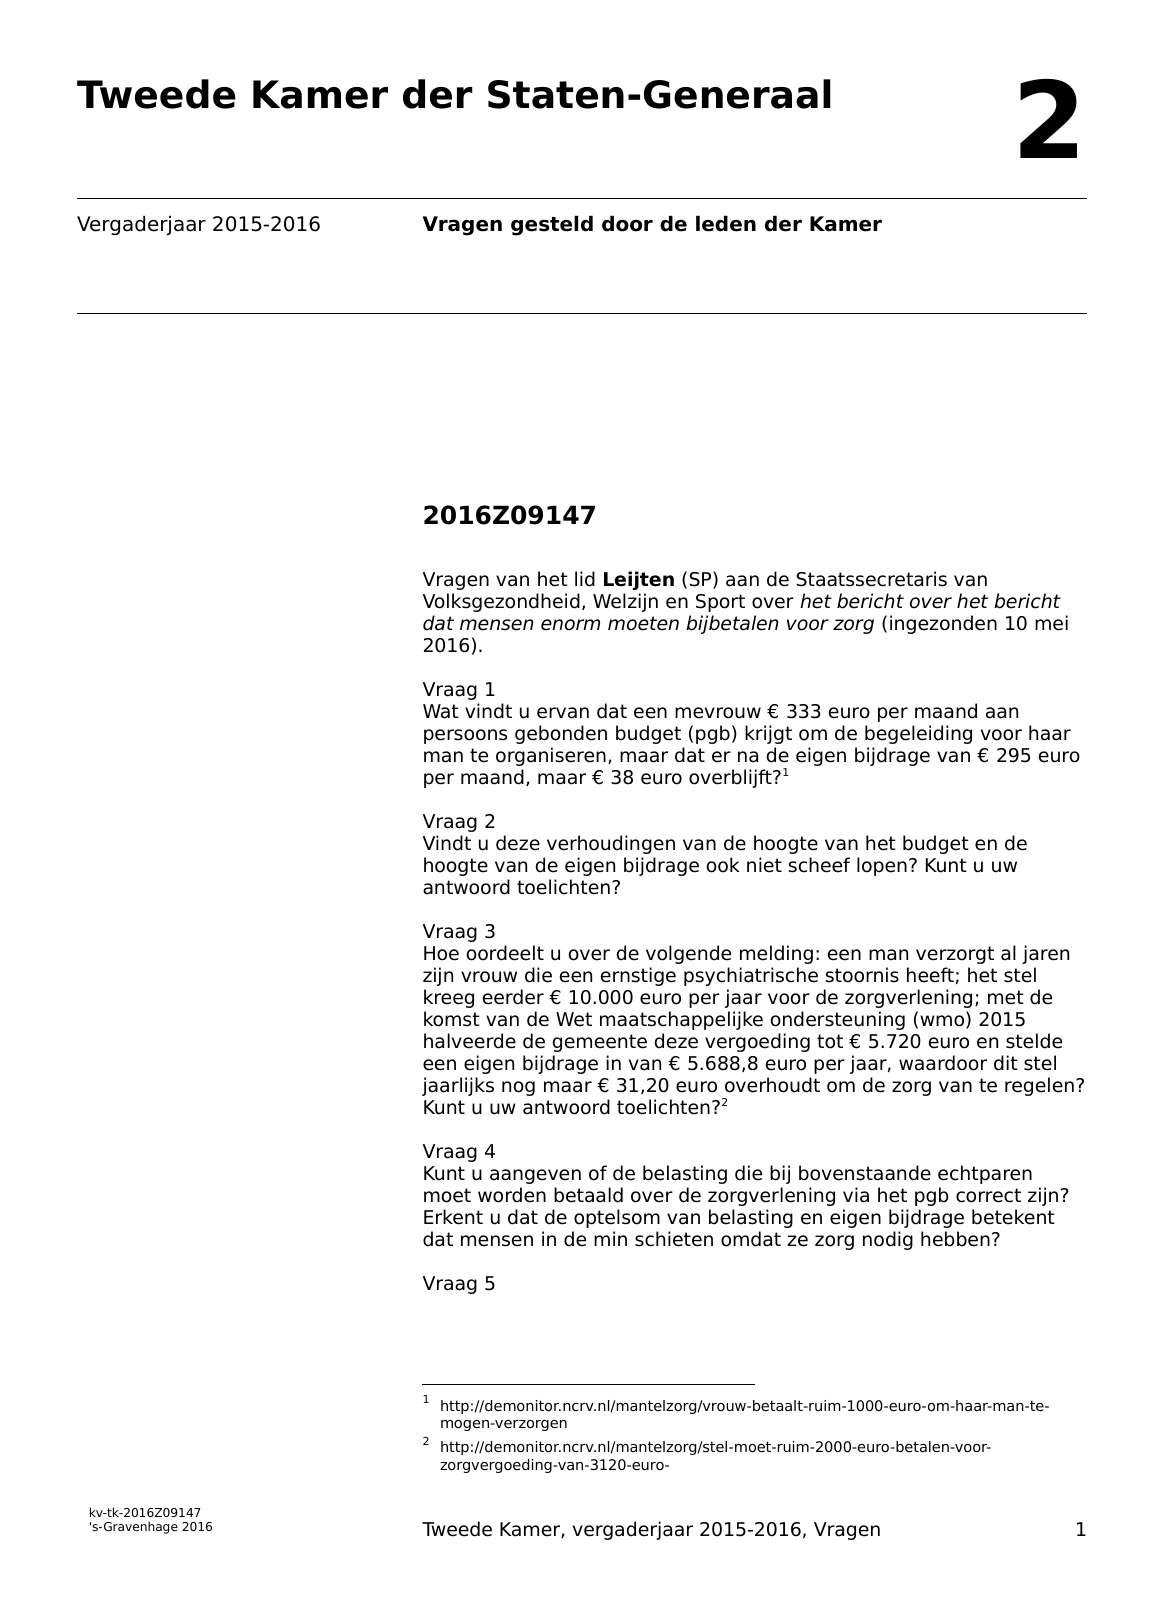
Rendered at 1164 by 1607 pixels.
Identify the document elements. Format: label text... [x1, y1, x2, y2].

text 2016Z09147 [422, 501, 1087, 531]
text Hoe oordeelt u over de volgende melding: een man verzorgt al jaren zijn vrouw die een ernstige psychiatrische stoornis heeft; het stel kreeg eerder € 10.000 euro per jaar voor de zorgverlening; met de komst van de Wet maatschappelijke ondersteuning (wmo) 2015 halveerde de gemeente deze vergoeding tot € 5.720 euro en stelde een eigen bijdrage in van € 5.688,8 euro per jaar, waardoor dit stel jaarlijks nog maar € 31,20 euro overhoudt om de zorg van te regelen? Kunt u uw antwoord toelichten? [422, 943, 1087, 1119]
text Vraag 4 [422, 1141, 1087, 1163]
table_header Tweede Kamer der Staten-Generaal [77, 59, 886, 198]
text Vraag 1 [422, 679, 1087, 701]
text 's-Gravenhage 2016 [88, 1520, 323, 1534]
text kv-tk-2016Z09147 [88, 1506, 323, 1520]
text http://demonitor.ncrv.nl/mantelzorg/stel-moet-ruim-2000-euro-betalen-voor-zorgvergoeding-van-3120-euro- [422, 1435, 1087, 1474]
text Vraag 2 [422, 811, 1087, 833]
text Vraag 5 [422, 1273, 1087, 1295]
text http://demonitor.ncrv.nl/mantelzorg/vrouw-betaalt-ruim-1000-euro-om-haar-man-te-mogen-verzorgen [422, 1393, 1087, 1432]
text Vindt u deze verhoudingen van de hoogte van het budget en de hoogte van de eigen bijdrage ook niet scheef lopen? Kunt u uw antwoord toelichten? [422, 833, 1087, 899]
table_cell Vragen gesteld door de leden der Kamer [422, 199, 1087, 313]
table_header 2 [886, 59, 1087, 198]
text Wat vindt u ervan dat een mevrouw € 333 euro per maand aan persoons gebonden budget (pgb) krijgt om de begeleiding voor haar man te organiseren, maar dat er na de eigen bijdrage van € 295 euro per maand, maar € 38 euro overblijft? [422, 701, 1087, 789]
text Kunt u aangeven of de belasting die bij bovenstaande echtparen moet worden betaald over de zorgverlening via het pgb correct zijn? Erkent u dat de optelsom van belasting en eigen bijdrage betekent dat mensen in de min schieten omdat ze zorg nodig hebben? [422, 1163, 1087, 1251]
text Vraag 3 [422, 921, 1087, 943]
text Vragen van het lid Leijten (SP) aan de Staatssecretaris van Volksgezondheid, Welzijn en Sport over het bericht over het bericht dat mensen enorm moeten bijbetalen voor zorg (ingezonden 10 mei 2016). [422, 569, 1087, 657]
table_cell Vergaderjaar 2015-2016 [77, 199, 422, 313]
